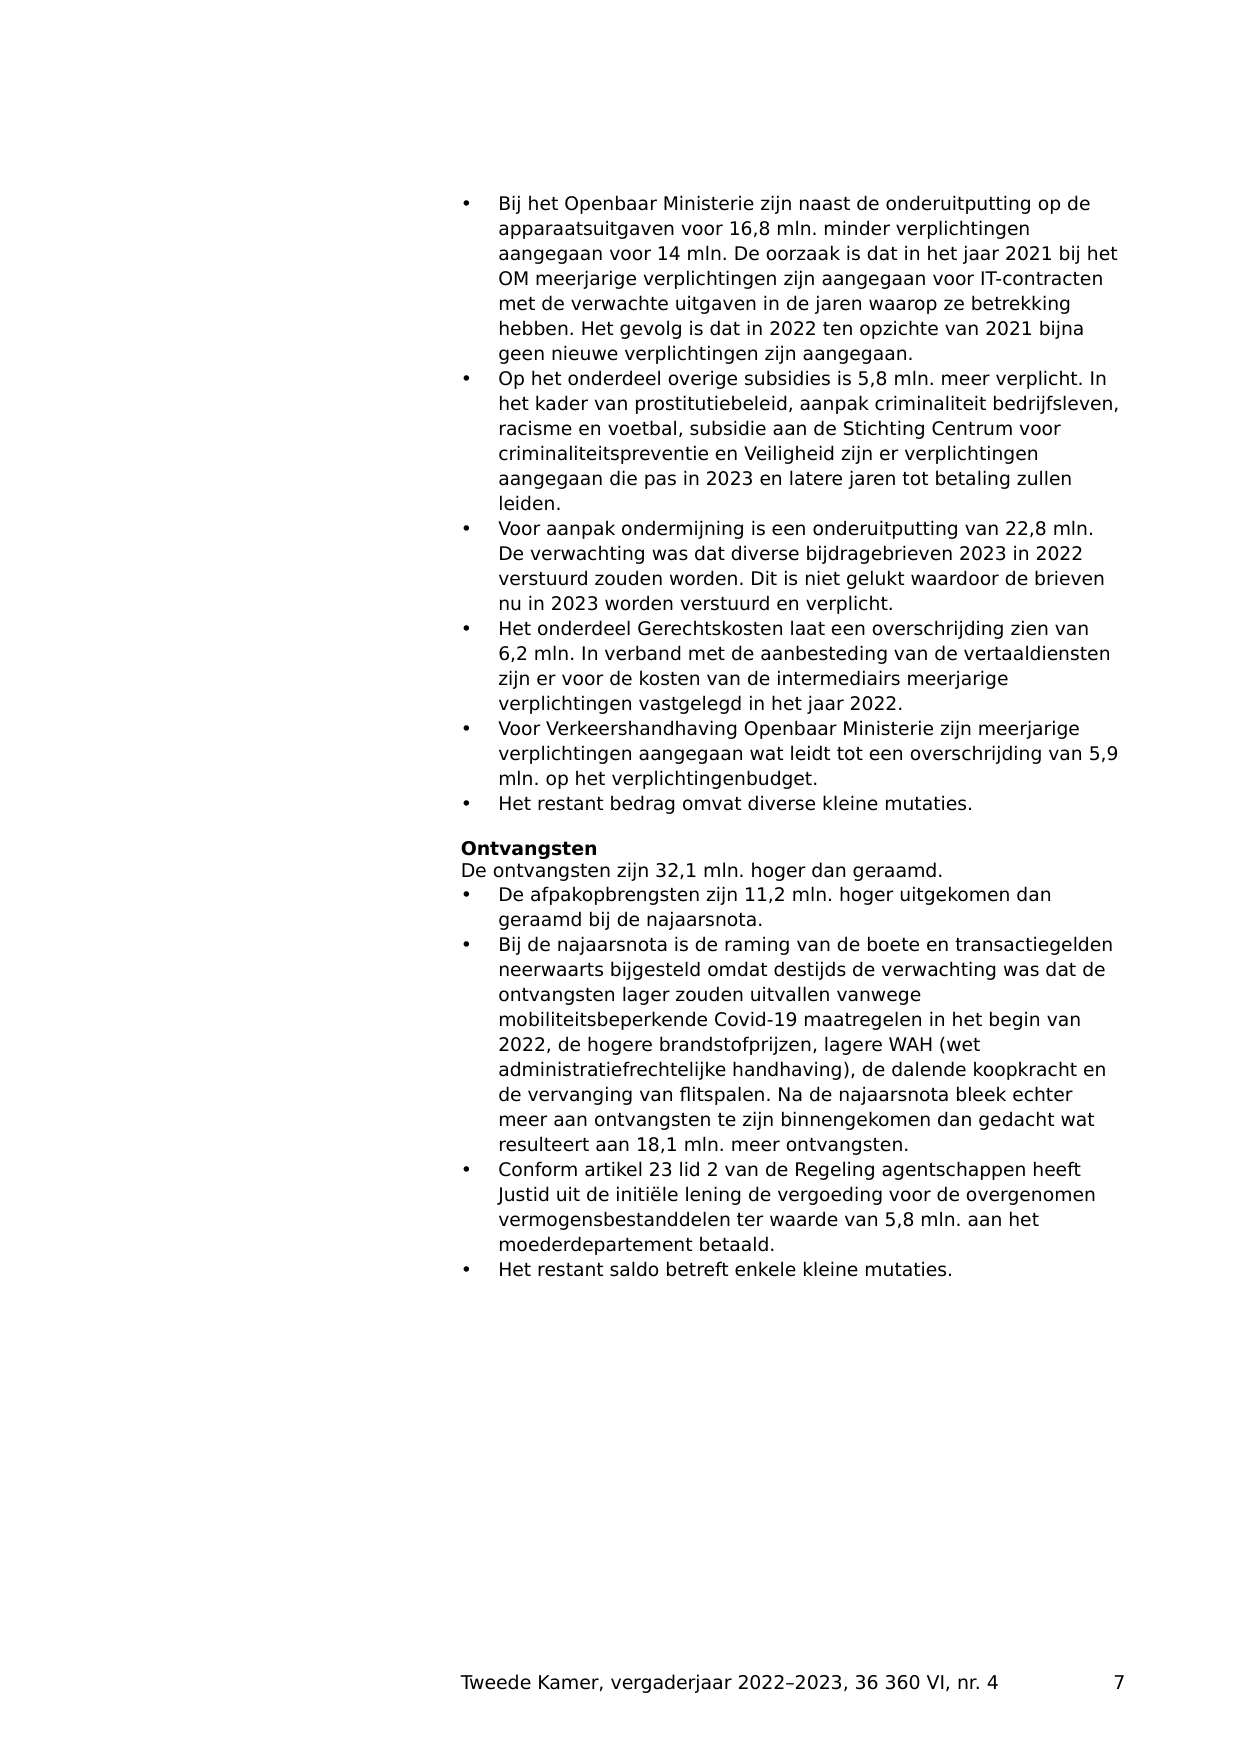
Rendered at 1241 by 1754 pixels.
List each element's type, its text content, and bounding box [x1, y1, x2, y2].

list Voor Verkeershandhaving Openbaar Ministerie zijn meerjarige verplichtingen aangegaan wat leidt tot een overschrijding van 5,9 mln. op het verplichtingenbudget. [461, 716, 1125, 791]
list Bij het Openbaar Ministerie zijn naast de onderuitputting op de apparaatsuitgaven voor 16,8 mln. minder verplichtingen aangegaan voor 14 mln. De oorzaak is dat in het jaar 2021 bij het OM meerjarige verplichtingen zijn aangegaan voor IT-contracten met de verwachte uitgaven in de jaren waarop ze betrekking hebben. Het gevolg is dat in 2022 ten opzichte van 2021 bijna geen nieuwe verplichtingen zijn aangegaan. [461, 191, 1125, 366]
list Bij de najaarsnota is de raming van de boete en transactiegelden neerwaarts bijgesteld omdat destijds de verwachting was dat de ontvangsten lager zouden uitvallen vanwege mobiliteitsbeperkende Covid-19 maatregelen in het begin van 2022, de hogere brandstofprijzen, lagere WAH (wet administratiefrechtelijke handhaving), de dalende koopkracht en de vervanging van flitspalen. Na de najaarsnota bleek echter meer aan ontvangsten te zijn binnengekomen dan gedacht wat resulteert aan 18,1 mln. meer ontvangsten. [461, 932, 1125, 1157]
list De afpakopbrengsten zijn 11,2 mln. hoger uitgekomen dan geraamd bij de najaarsnota. [461, 882, 1125, 932]
list Conform artikel 23 lid 2 van de Regeling agentschappen heeft Justid uit de initiële lening de vergoeding voor de overgenomen vermogensbestanddelen ter waarde van 5,8 mln. aan het moederdepartement betaald. [461, 1157, 1125, 1257]
text Ontvangsten De ontvangsten zijn 32,1 mln. hoger dan geraamd. [461, 838, 1125, 882]
list Het restant saldo betreft enkele kleine mutaties. [461, 1257, 1125, 1282]
list Voor aanpak ondermijning is een onderuitputting van 22,8 mln. De verwachting was dat diverse bijdragebrieven 2023 in 2022 verstuurd zouden worden. Dit is niet gelukt waardoor de brieven nu in 2023 worden verstuurd en verplicht. [461, 516, 1125, 616]
list Het restant bedrag omvat diverse kleine mutaties. [461, 791, 1125, 816]
list Op het onderdeel overige subsidies is 5,8 mln. meer verplicht. In het kader van prostitutiebeleid, aanpak criminaliteit bedrijfsleven, racisme en voetbal, subsidie aan de Stichting Centrum voor criminaliteitspreventie en Veiligheid zijn er verplichtingen aangegaan die pas in 2023 en latere jaren tot betaling zullen leiden. [461, 366, 1125, 516]
list Het onderdeel Gerechtskosten laat een overschrijding zien van 6,2 mln. In verband met de aanbesteding van de vertaaldiensten zijn er voor de kosten van de intermediairs meerjarige verplichtingen vastgelegd in het jaar 2022. [461, 616, 1125, 716]
